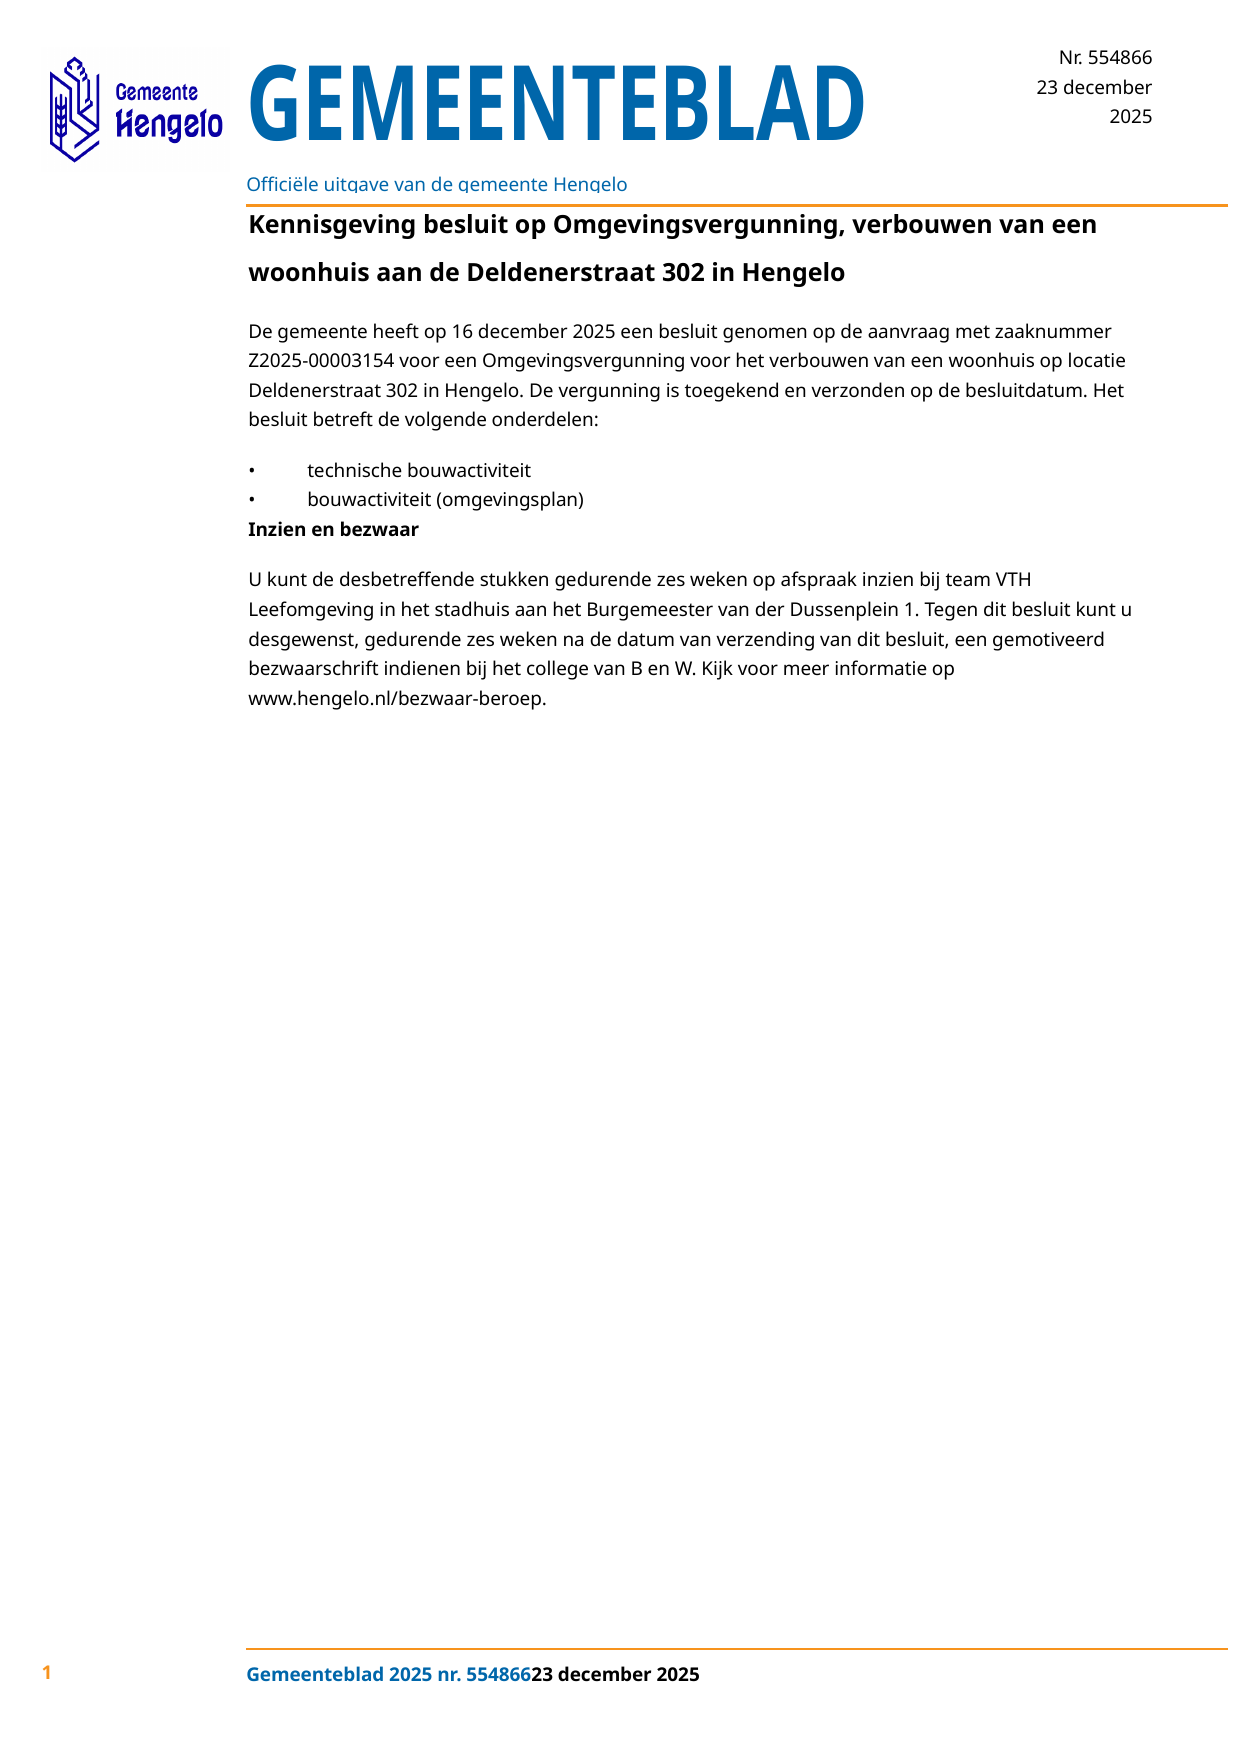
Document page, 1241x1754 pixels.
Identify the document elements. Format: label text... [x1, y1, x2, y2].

picture [41, 47, 231, 172]
list technische bouwactiviteit [248, 457, 1152, 483]
list bouwactiviteit (omgevingsplan) [248, 487, 1152, 512]
text Kennisgeving besluit op Omgevingsvergunning, verbouwen van een woonhuis aan de Deldenerstraat 302 in Hengelo [248, 207, 1152, 288]
text Inzien en bezwaar [248, 516, 1152, 542]
text De gemeente heeft op 16 december 2025 een besluit genomen op de aanvraag met zaaknummer Z2025-00003154 voor een Omgevingsvergunning voor het verbouwen van een woonhuis op locatie Deldenerstraat 302 in Hengelo. De vergunning is toegekend en verzonden op de besluitdatum. Het besluit betreft de volgende onderdelen: [248, 318, 1152, 432]
text U kunt de desbetreffende stukken gedurende zes weken op afspraak inzien bij team VTH Leefomgeving in het stadhuis aan het Burgemeester van der Dussenplein 1. Tegen dit besluit kunt u desgewenst, gedurende zes weken na de datum van verzending van dit besluit, een gemotiveerd bezwaarschrift indienen bij het college van B en W. Kijk voor meer informatie op www.hengelo.nl/bezwaar-beroep. [248, 567, 1152, 711]
